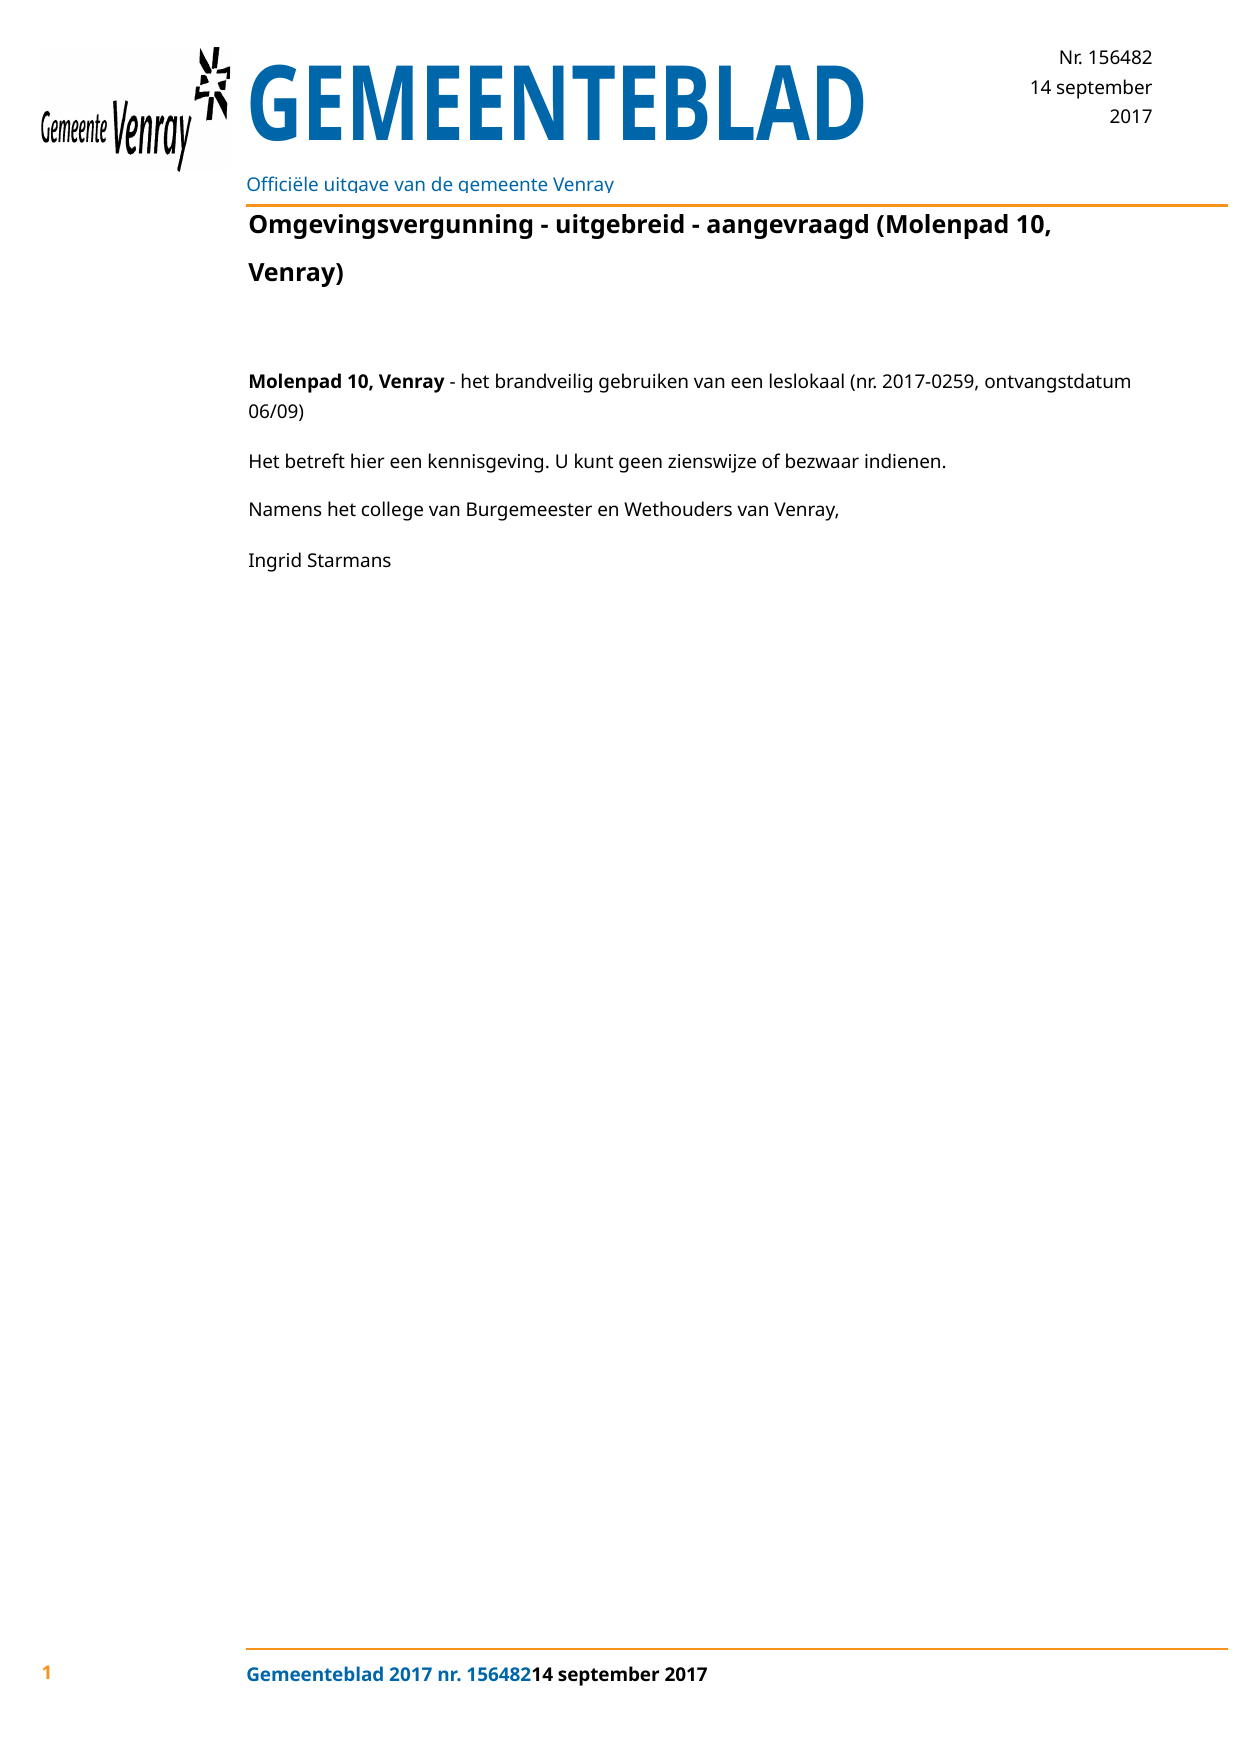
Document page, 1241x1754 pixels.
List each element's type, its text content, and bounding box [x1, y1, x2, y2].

text Namens het college van Burgemeester en Wethouders van Venray, [248, 496, 1152, 522]
text Omgevingsvergunning - uitgebreid - aangevraagd (Molenpad 10, Venray) [248, 207, 1152, 288]
text Ingrid Starmans [248, 548, 1152, 573]
picture [41, 47, 231, 172]
text Het betreft hier een kennisgeving. U kunt geen zienswijze of bezwaar indienen. [248, 448, 1152, 474]
text Molenpad 10, Venray - het brandveilig gebruiken van een leslokaal (nr. 2017-0259, ontvangstdatum 06/09) [248, 368, 1152, 424]
